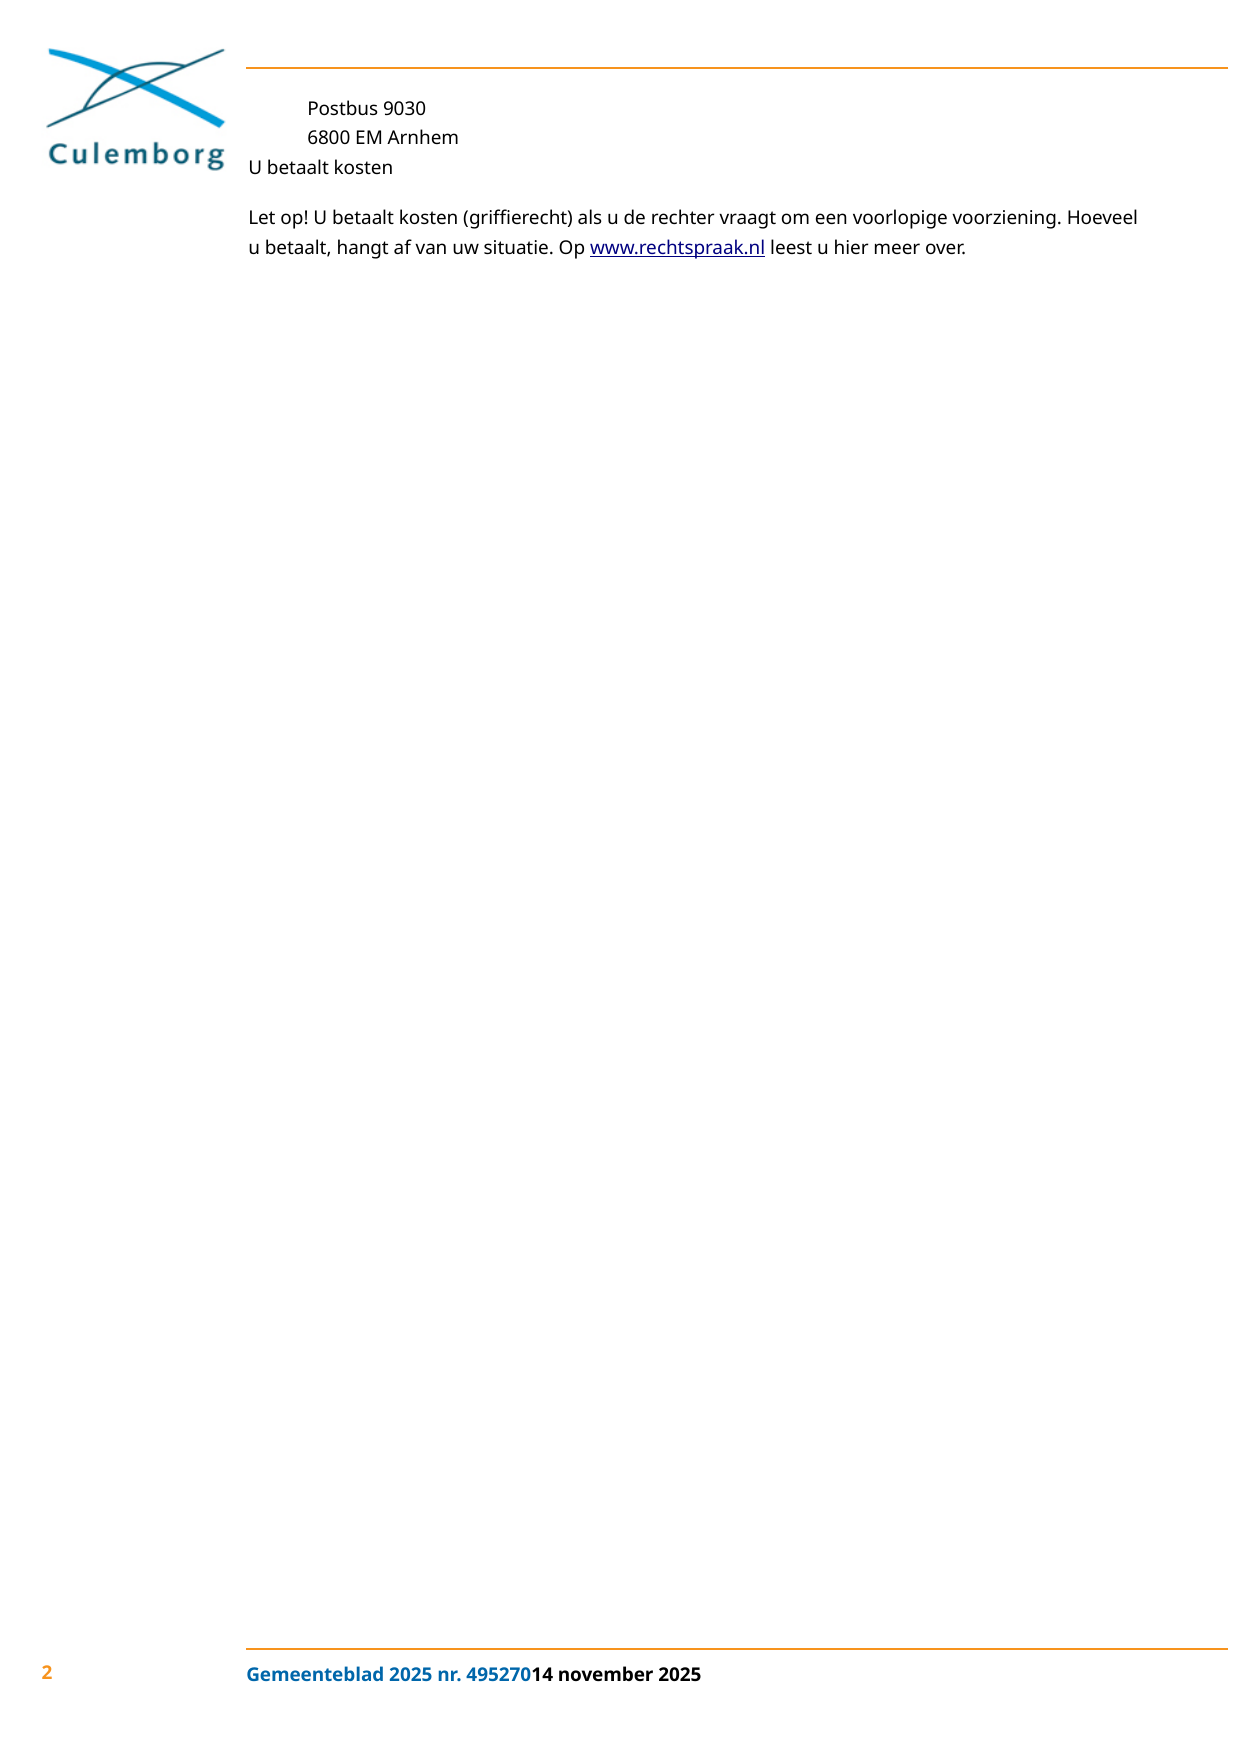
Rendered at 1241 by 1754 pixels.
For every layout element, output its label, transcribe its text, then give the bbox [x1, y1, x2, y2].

text U betaalt kosten [248, 154, 1152, 180]
list 6800 EM Arnhem [248, 124, 1152, 150]
text Let op! U betaalt kosten (griffierecht) als u de rechter vraagt om een voorlopige voorziening. Hoeveel u betaalt, hangt af van uw situatie. Op www.rechtspraak.nl leest u hier meer over. [248, 204, 1152, 260]
picture [41, 47, 231, 172]
list Postbus 9030 [248, 95, 1152, 121]
